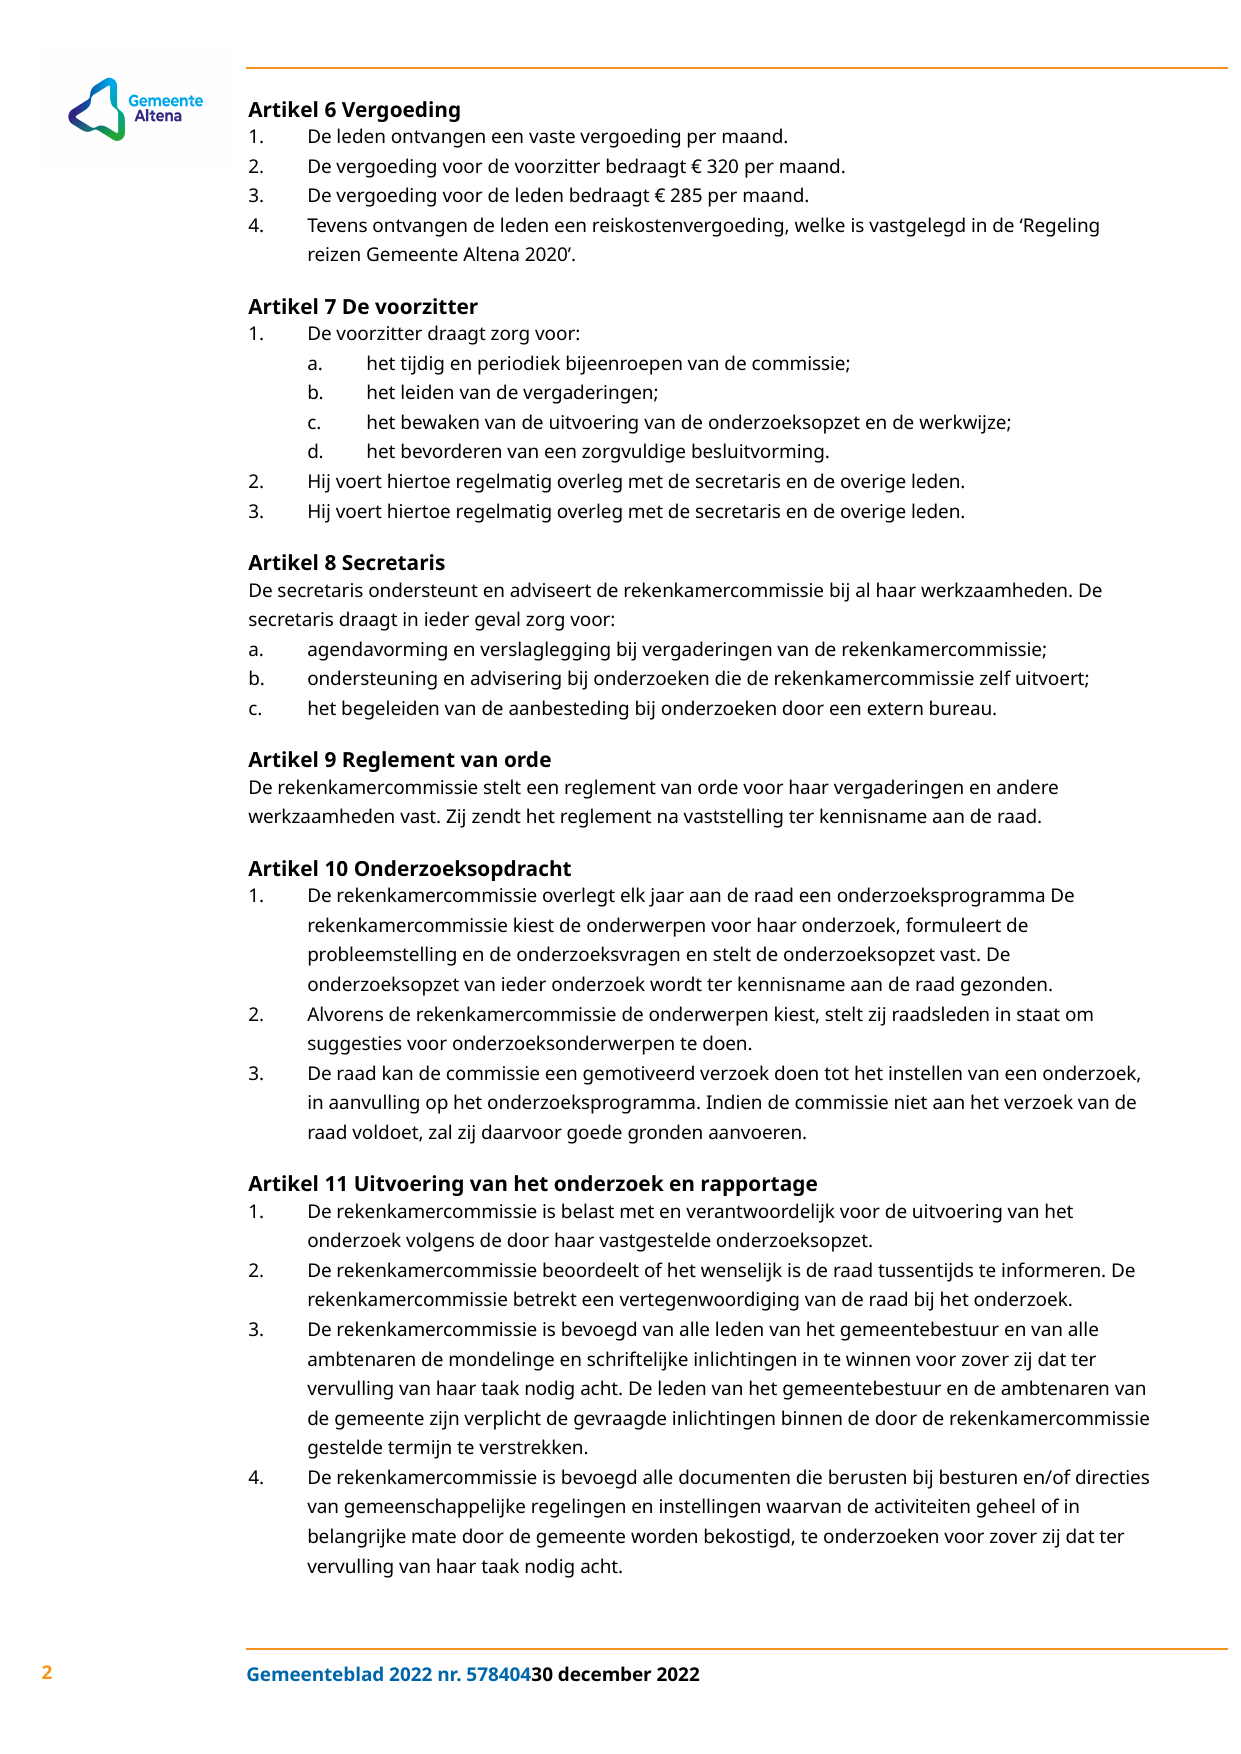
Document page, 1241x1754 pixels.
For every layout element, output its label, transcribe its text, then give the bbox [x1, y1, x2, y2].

text Artikel 7 De voorzitter [248, 292, 1152, 320]
list De rekenkamercommissie beoordeelt of het wenselijk is de raad tussentijds te informeren. De rekenkamercommissie betrekt een vertegenwoordiging van de raad bij het onderzoek. [248, 1257, 1152, 1312]
list het begeleiden van de aanbesteding bij onderzoeken door een extern bureau. [248, 695, 1152, 721]
text De secretaris ondersteunt en adviseert de rekenkamercommissie bij al haar werkzaamheden. De secretaris draagt in ieder geval zorg voor: [248, 577, 1152, 632]
list Tevens ontvangen de leden een reiskostenvergoeding, welke is vastgelegd in de ‘Regeling reizen Gemeente Altena 2020’. [248, 212, 1152, 267]
list Hij voert hiertoe regelmatig overleg met de secretaris en de overige leden. [248, 498, 1152, 524]
list De rekenkamercommissie is belast met en verantwoordelijk voor de uitvoering van het onderzoek volgens de door haar vastgestelde onderzoeksopzet. [248, 1198, 1152, 1253]
list De rekenkamercommissie overlegt elk jaar aan de raad een onderzoeksprogramma De rekenkamercommissie kiest de onderwerpen voor haar onderzoek, formuleert de probleemstelling en de onderzoeksvragen en stelt de onderzoeksopzet vast. De onderzoeksopzet van ieder onderzoek wordt ter kennisname aan de raad gezonden. [248, 882, 1152, 997]
picture [41, 47, 231, 172]
text Artikel 11 Uitvoering van het onderzoek en rapportage [248, 1169, 1152, 1198]
list ondersteuning en advisering bij onderzoeken die de rekenkamercommissie zelf uitvoert; [248, 666, 1152, 691]
list het leiden van de vergaderingen; [307, 379, 1152, 405]
text Artikel 9 Reglement van orde [248, 746, 1152, 774]
list Alvorens de rekenkamercommissie de onderwerpen kiest, stelt zij raadsleden in staat om suggesties voor onderzoeksonderwerpen te doen. [248, 1001, 1152, 1056]
list het bevorderen van een zorgvuldige besluitvorming. [307, 439, 1152, 464]
list De raad kan de commissie een gemotiveerd verzoek doen tot het instellen van een onderzoek, in aanvulling op het onderzoeksprogramma. Indien de commissie niet aan het verzoek van de raad voldoet, zal zij daarvoor goede gronden aanvoeren. [248, 1060, 1152, 1145]
list het tijdig en periodiek bijeenroepen van de commissie; [307, 350, 1152, 376]
list De leden ontvangen een vaste vergoeding per maand. [248, 123, 1152, 149]
list Hij voert hiertoe regelmatig overleg met de secretaris en de overige leden. [248, 468, 1152, 494]
list het bewaken van de uitvoering van de onderzoeksopzet en de werkwijze; [307, 409, 1152, 435]
text De rekenkamercommissie stelt een reglement van orde voor haar vergaderingen en andere werkzaamheden vast. Zij zendt het reglement na vaststelling ter kennisname aan de raad. [248, 774, 1152, 829]
list De vergoeding voor de voorzitter bedraagt € 320 per maand. [248, 153, 1152, 178]
text Artikel 6 Vergoeding [248, 95, 1152, 123]
list De voorzitter draagt zorg voor: [248, 320, 1152, 346]
text Artikel 8 Secretaris [248, 548, 1152, 577]
list De rekenkamercommissie is bevoegd van alle leden van het gemeentebestuur en van alle ambtenaren de mondelinge en schriftelijke inlichtingen in te winnen voor zover zij dat ter vervulling van haar taak nodig acht. De leden van het gemeentebestuur en de ambtenaren van de gemeente zijn verplicht de gevraagde inlichtingen binnen de door de rekenkamercommissie gestelde termijn te verstrekken. [248, 1316, 1152, 1460]
text Artikel 10 Onderzoeksopdracht [248, 854, 1152, 882]
list De rekenkamercommissie is bevoegd alle documenten die berusten bij besturen en/of directies van gemeenschappelijke regelingen en instellingen waarvan de activiteiten geheel of in belangrijke mate door de gemeente worden bekostigd, te onderzoeken voor zover zij dat ter vervulling van haar taak nodig acht. [248, 1464, 1152, 1579]
list agendavorming en verslaglegging bij vergaderingen van de rekenkamercommissie; [248, 636, 1152, 662]
list De vergoeding voor de leden bedraagt € 285 per maand. [248, 182, 1152, 208]
